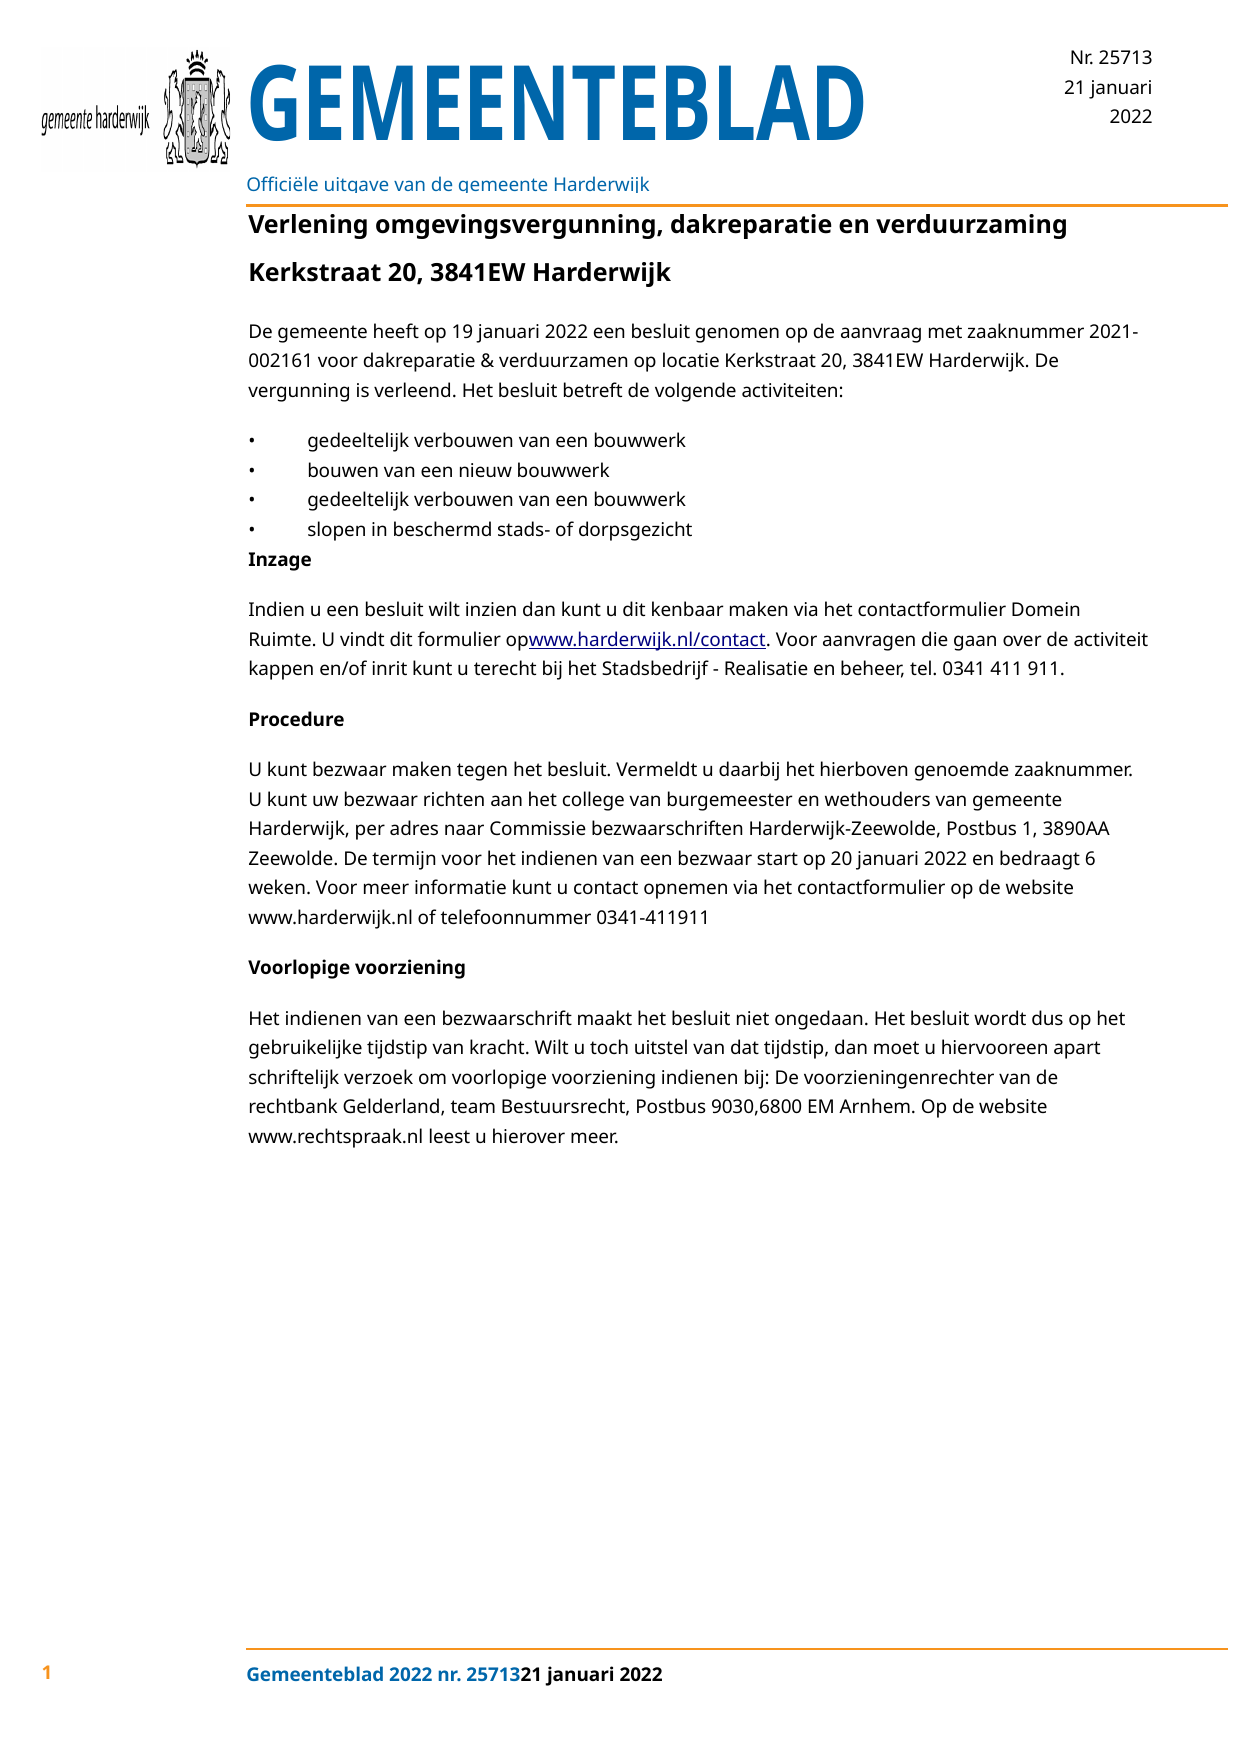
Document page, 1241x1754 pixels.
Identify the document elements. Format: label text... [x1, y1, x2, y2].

list gedeeltelijk verbouwen van een bouwwerk [248, 427, 1152, 453]
text U kunt bezwaar maken tegen het besluit. Vermeldt u daarbij het hierboven genoemde zaaknummer. U kunt uw bezwaar richten aan het college van burgemeester en wethouders van gemeente Harderwijk, per adres naar Commissie bezwaarschriften Harderwijk-Zeewolde, Postbus 1, 3890AA Zeewolde. De termijn voor het indienen van een bezwaar start op 20 januari 2022 en bedraagt 6 weken. Voor meer informatie kunt u contact opnemen via het contactformulier op de website www.harderwijk.nl of telefoonnummer 0341-411911 [248, 756, 1152, 930]
list slopen in beschermd stads- of dorpsgezicht [248, 516, 1152, 542]
text Voorlopige voorziening [248, 954, 1152, 980]
text Procedure [248, 706, 1152, 732]
text Het indienen van een bezwaarschrift maakt het besluit niet ongedaan. Het besluit wordt dus op het gebruikelijke tijdstip van kracht. Wilt u toch uitstel van dat tijdstip, dan moet u hiervooreen apart schriftelijk verzoek om voorlopige voorziening indienen bij: De voorzieningenrechter van de rechtbank Gelderland, team Bestuursrecht, Postbus 9030,6800 EM Arnhem. Op de website www.rechtspraak.nl leest u hierover meer. [248, 1005, 1152, 1149]
text Indien u een besluit wilt inzien dan kunt u dit kenbaar maken via het contactformulier Domein Ruimte. U vindt dit formulier opwww.harderwijk.nl/contact. Voor aanvragen die gaan over de activiteit kappen en/of inrit kunt u terecht bij het Stadsbedrijf - Realisatie en beheer, tel. 0341 411 911. [248, 596, 1152, 681]
list bouwen van een nieuw bouwwerk [248, 457, 1152, 483]
text Inzage [248, 546, 1152, 572]
list gedeeltelijk verbouwen van een bouwwerk [248, 487, 1152, 512]
picture [41, 47, 231, 172]
text Verlening omgevingsvergunning, dakreparatie en verduurzaming Kerkstraat 20, 3841EW Harderwijk [248, 207, 1152, 288]
text De gemeente heeft op 19 januari 2022 een besluit genomen op de aanvraag met zaaknummer 2021-002161 voor dakreparatie & verduurzamen op locatie Kerkstraat 20, 3841EW Harderwijk. De vergunning is verleend. Het besluit betreft de volgende activiteiten: [248, 318, 1152, 403]
